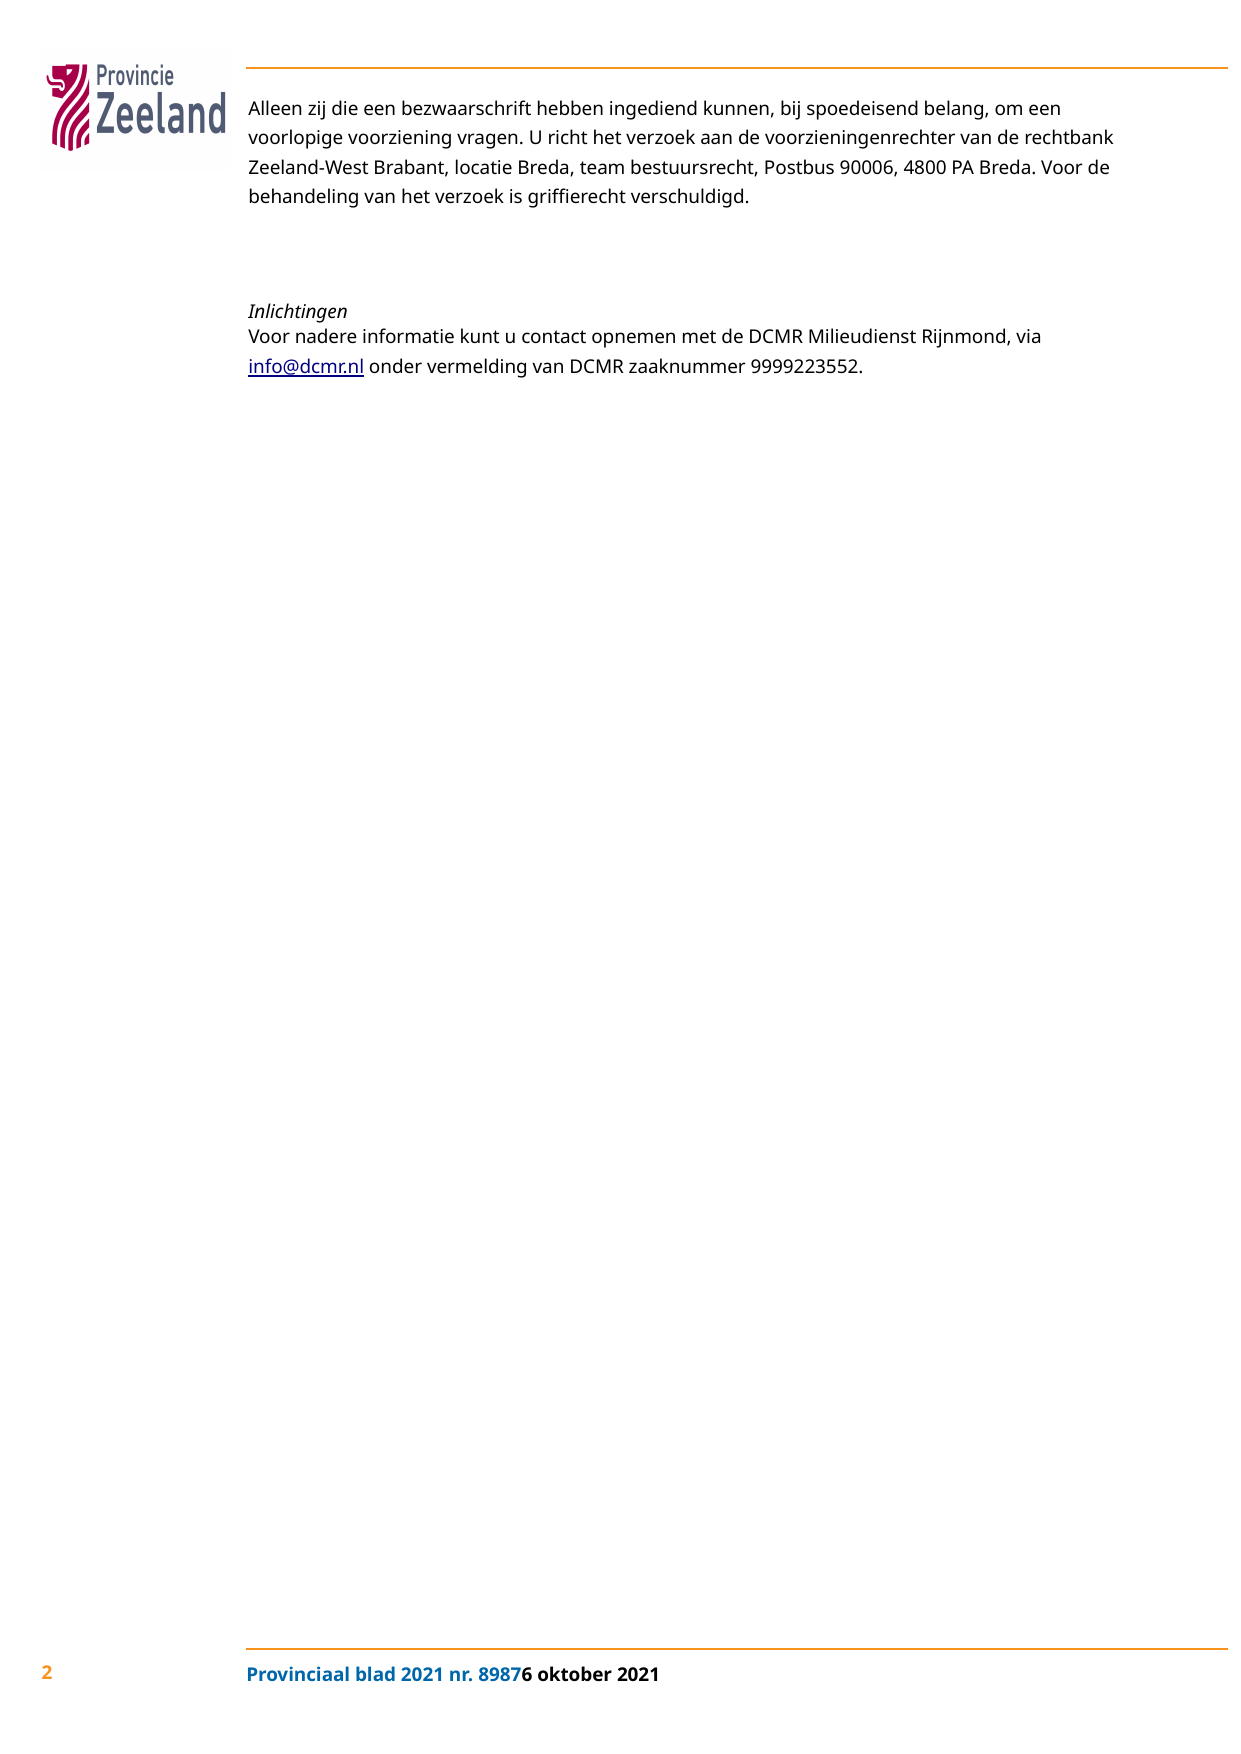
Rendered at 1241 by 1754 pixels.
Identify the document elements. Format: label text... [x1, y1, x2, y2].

text Voor nadere informatie kunt u contact opnemen met de DCMR Milieudienst Rijnmond, via info@dcmr.nl onder vermelding van DCMR zaaknummer 9999223552. [248, 324, 1152, 379]
text Inlichtingen [248, 298, 1152, 324]
picture [41, 47, 231, 172]
text Alleen zij die een bezwaarschrift hebben ingediend kunnen, bij spoedeisend belang, om een voorlopige voorziening vragen. U richt het verzoek aan de voorzieningenrechter van de rechtbank Zeeland-West Brabant, locatie Breda, team bestuursrecht, Postbus 90006, 4800 PA Breda. Voor de behandeling van het verzoek is griffierecht verschuldigd. [248, 95, 1152, 209]
